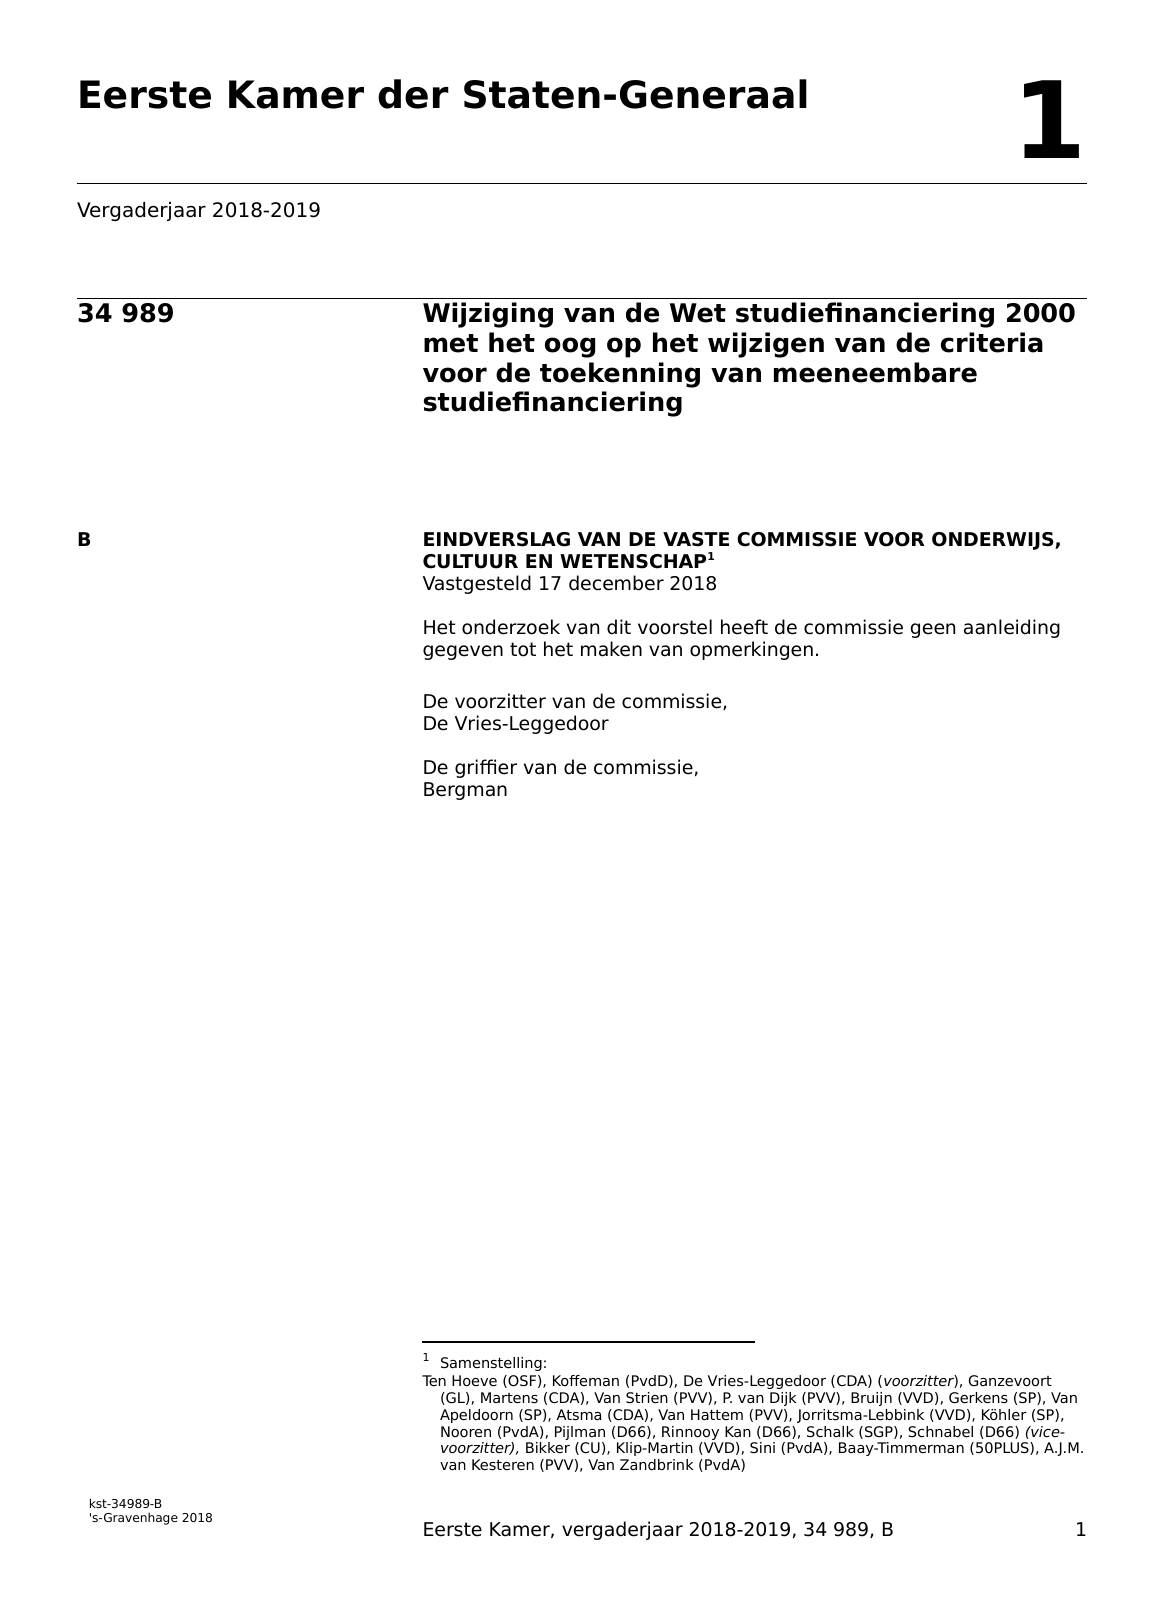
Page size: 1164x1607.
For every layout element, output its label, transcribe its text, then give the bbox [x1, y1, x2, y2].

subtitle 34 989 Wijziging van de Wet studiefinanciering 2000 met het oog op het wijzigen van de criteria voor de toekenning van meeneembare studiefinanciering [77, 299, 1087, 418]
text De voorzitter van de commissie, De Vries-Leggedoor [422, 691, 1087, 735]
text Vastgesteld 17 december 2018 [422, 573, 1087, 595]
text Samenstelling: [422, 1351, 1087, 1373]
text 's-Gravenhage 2018 [88, 1511, 323, 1525]
text De griffier van de commissie, Bergman [422, 757, 1087, 801]
table_header 1 [886, 59, 1087, 183]
text Ten Hoeve (OSF), Koffeman (PvdD), De Vries-Leggedoor (CDA) (voorzitter), Ganzevoort (GL), Martens (CDA), Van Strien (PVV), P. van Dijk (PVV), Bruijn (VVD), Gerkens (SP), Van Apeldoorn (SP), Atsma (CDA), Van Hattem (PVV), Jorritsma-Lebbink (VVD), Köhler (SP), Nooren (PvdA), Pijlman (D66), Rinnooy Kan (D66), Schalk (SGP), Schnabel (D66) (vice-voorzitter), Bikker (CU), Klip-Martin (VVD), Sini (PvdA), Baay-Timmerman (50PLUS), A.J.M. van Kesteren (PVV), Van Zandbrink (PvdA) [422, 1373, 1087, 1474]
subtitle B EINDVERSLAG VAN DE VASTE COMMISSIE VOOR ONDERWIJS, CULTUUR EN WETENSCHAP [77, 529, 1087, 573]
table_cell Vergaderjaar 2018-2019 [77, 184, 1087, 298]
table_header Eerste Kamer der Staten-Generaal [77, 59, 886, 183]
text kst-34989-B [88, 1497, 323, 1511]
text Het onderzoek van dit voorstel heeft de commissie geen aanleiding gegeven tot het maken van opmerkingen. [422, 617, 1087, 661]
